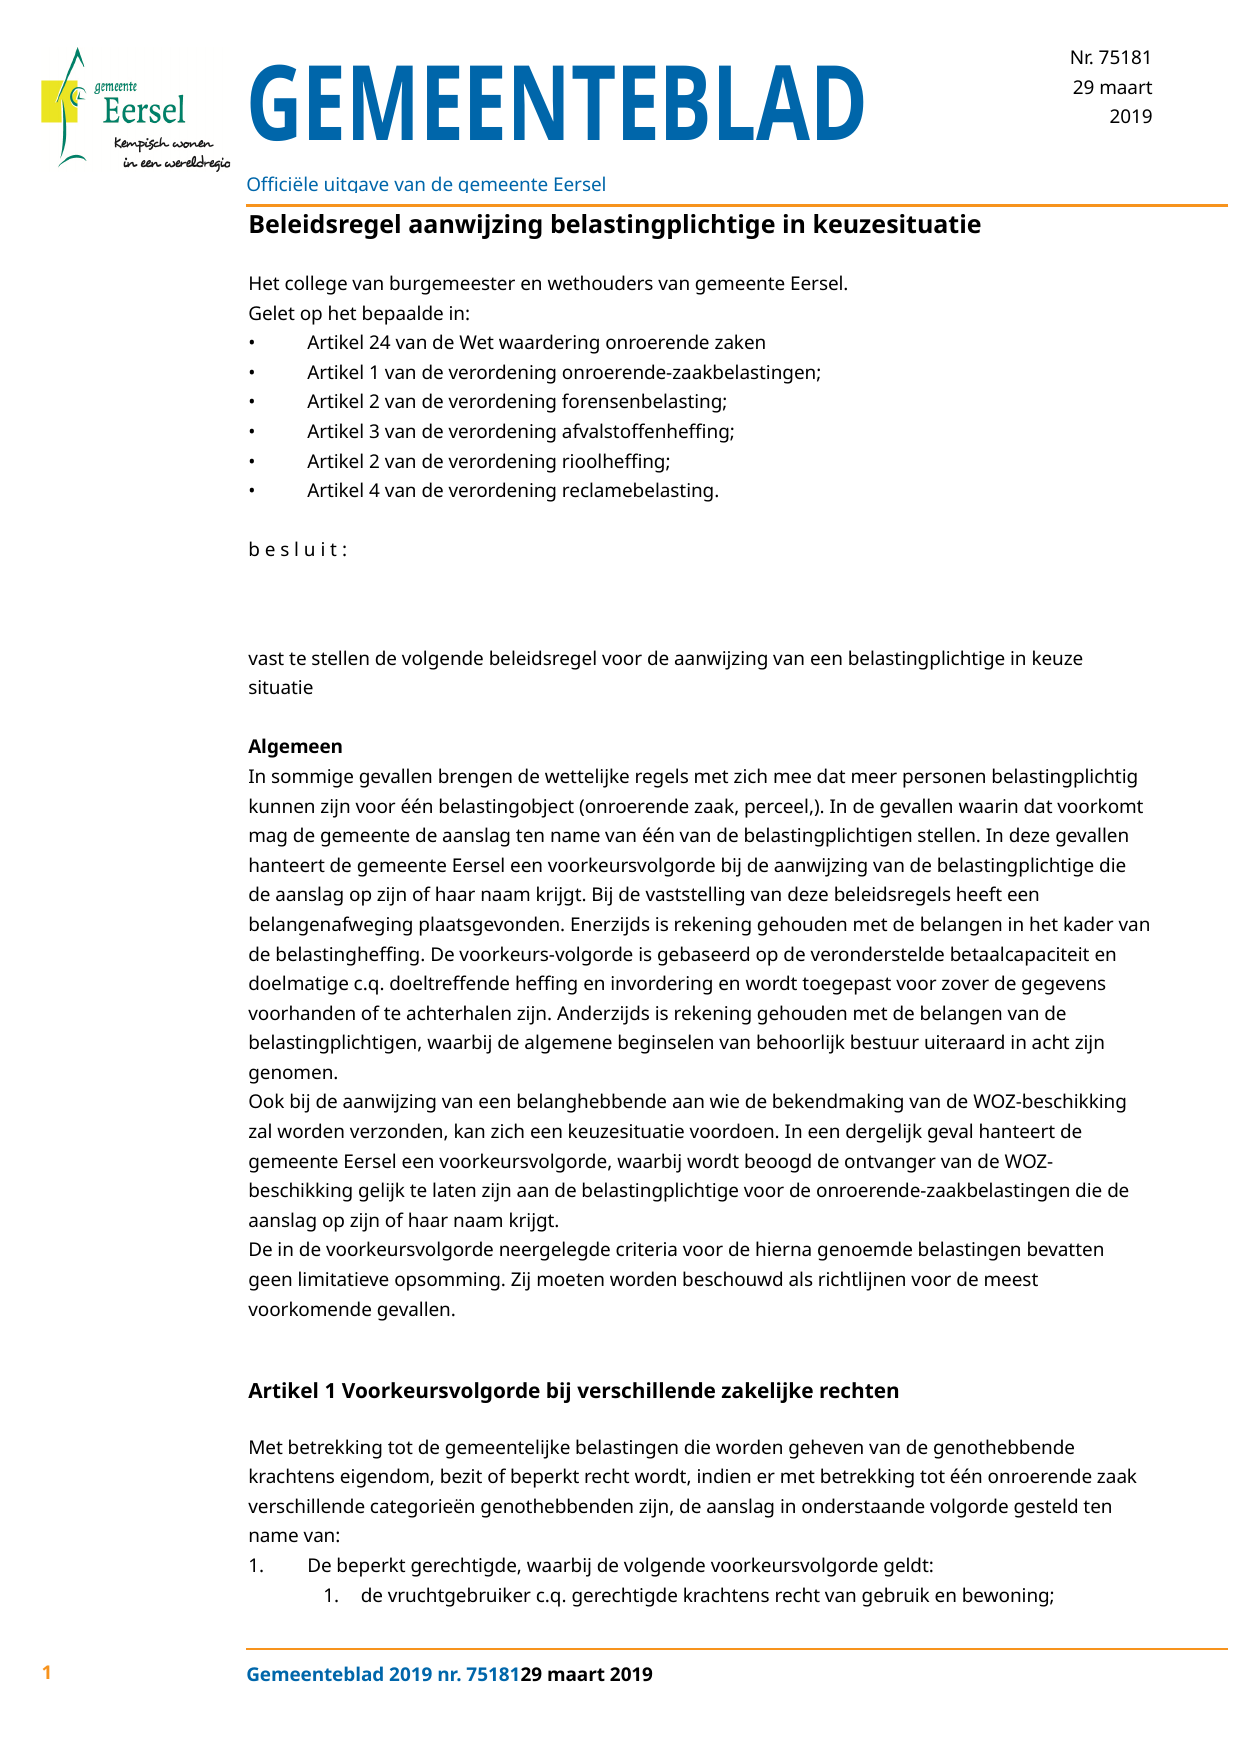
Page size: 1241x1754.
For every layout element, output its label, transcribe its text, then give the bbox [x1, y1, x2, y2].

list De beperkt gerechtigde, waarbij de volgende voorkeursvolgorde geldt: [248, 1552, 1152, 1578]
list de vruchtgebruiker c.q. gerechtigde krachtens recht van gebruik en bewoning; [323, 1582, 1152, 1607]
text Algemeen [248, 734, 1152, 759]
picture [41, 47, 231, 172]
list Artikel 3 van de verordening afvalstoffenheffing; [248, 418, 1152, 444]
list Artikel 2 van de verordening rioolheffing; [248, 448, 1152, 473]
list Artikel 1 van de verordening onroerende-zaakbelastingen; [248, 359, 1152, 385]
list Artikel 2 van de verordening forensenbelasting; [248, 389, 1152, 414]
text De in de voorkeursvolgorde neergelegde criteria voor de hierna genoemde belastingen bevatten geen limitatieve opsomming. Zij moeten worden beschouwd als richtlijnen voor de meest voorkomende gevallen. [248, 1237, 1152, 1322]
text In sommige gevallen brengen de wettelijke regels met zich mee dat meer personen belastingplichtig kunnen zijn voor één belastingobject (onroerende zaak, perceel,). In de gevallen waarin dat voorkomt mag de gemeente de aanslag ten name van één van de belastingplichtigen stellen. In deze gevallen hanteert de gemeente Eersel een voorkeursvolgorde bij de aanwijzing van de belastingplichtige die de aanslag op zijn of haar naam krijgt. Bij de vaststelling van deze beleidsregels heeft een belangenafweging plaatsgevonden. Enerzijds is rekening gehouden met de belangen in het kader van de belastingheffing. De voorkeurs-volgorde is gebaseerd op de veronderstelde betaalcapaciteit en doelmatige c.q. doeltreffende heffing en invordering en wordt toegepast voor zover de gegevens voorhanden of te achterhalen zijn. Anderzijds is rekening gehouden met de belangen van de belastingplichtigen, waarbij de algemene beginselen van behoorlijk bestuur uiteraard in acht zijn genomen. [248, 763, 1152, 1085]
text vast te stellen de volgende beleidsregel voor de aanwijzing van een belastingplichtige in keuze situatie [248, 645, 1152, 700]
text Met betrekking tot de gemeentelijke belastingen die worden geheven van de genothebbende krachtens eigendom, bezit of beperkt recht wordt, indien er met betrekking tot één onroerende zaak verschillende categorieën genothebbenden zijn, de aanslag in onderstaande volgorde gesteld ten name van: [248, 1434, 1152, 1548]
list Artikel 24 van de Wet waardering onroerende zaken [248, 329, 1152, 355]
text Het college van burgemeester en wethouders van gemeente Eersel. [248, 270, 1152, 296]
text Gelet op het bepaalde in: [248, 300, 1152, 326]
text Ook bij de aanwijzing van een belanghebbende aan wie de bekendmaking van de WOZ-beschikking zal worden verzonden, kan zich een keuzesituatie voordoen. In een dergelijk geval hanteert de gemeente Eersel een voorkeursvolgorde, waarbij wordt beoogd de ontvanger van de WOZ-beschikking gelijk te laten zijn aan de belastingplichtige voor de onroerende-zaakbelastingen die de aanslag op zijn of haar naam krijgt. [248, 1089, 1152, 1233]
text Beleidsregel aanwijzing belastingplichtige in keuzesituatie [248, 207, 1152, 241]
list Artikel 4 van de verordening reclamebelasting. [248, 477, 1152, 503]
text Artikel 1 Voorkeursvolgorde bij verschillende zakelijke rechten [248, 1376, 1152, 1404]
text b e s l u i t : [248, 537, 1152, 562]
